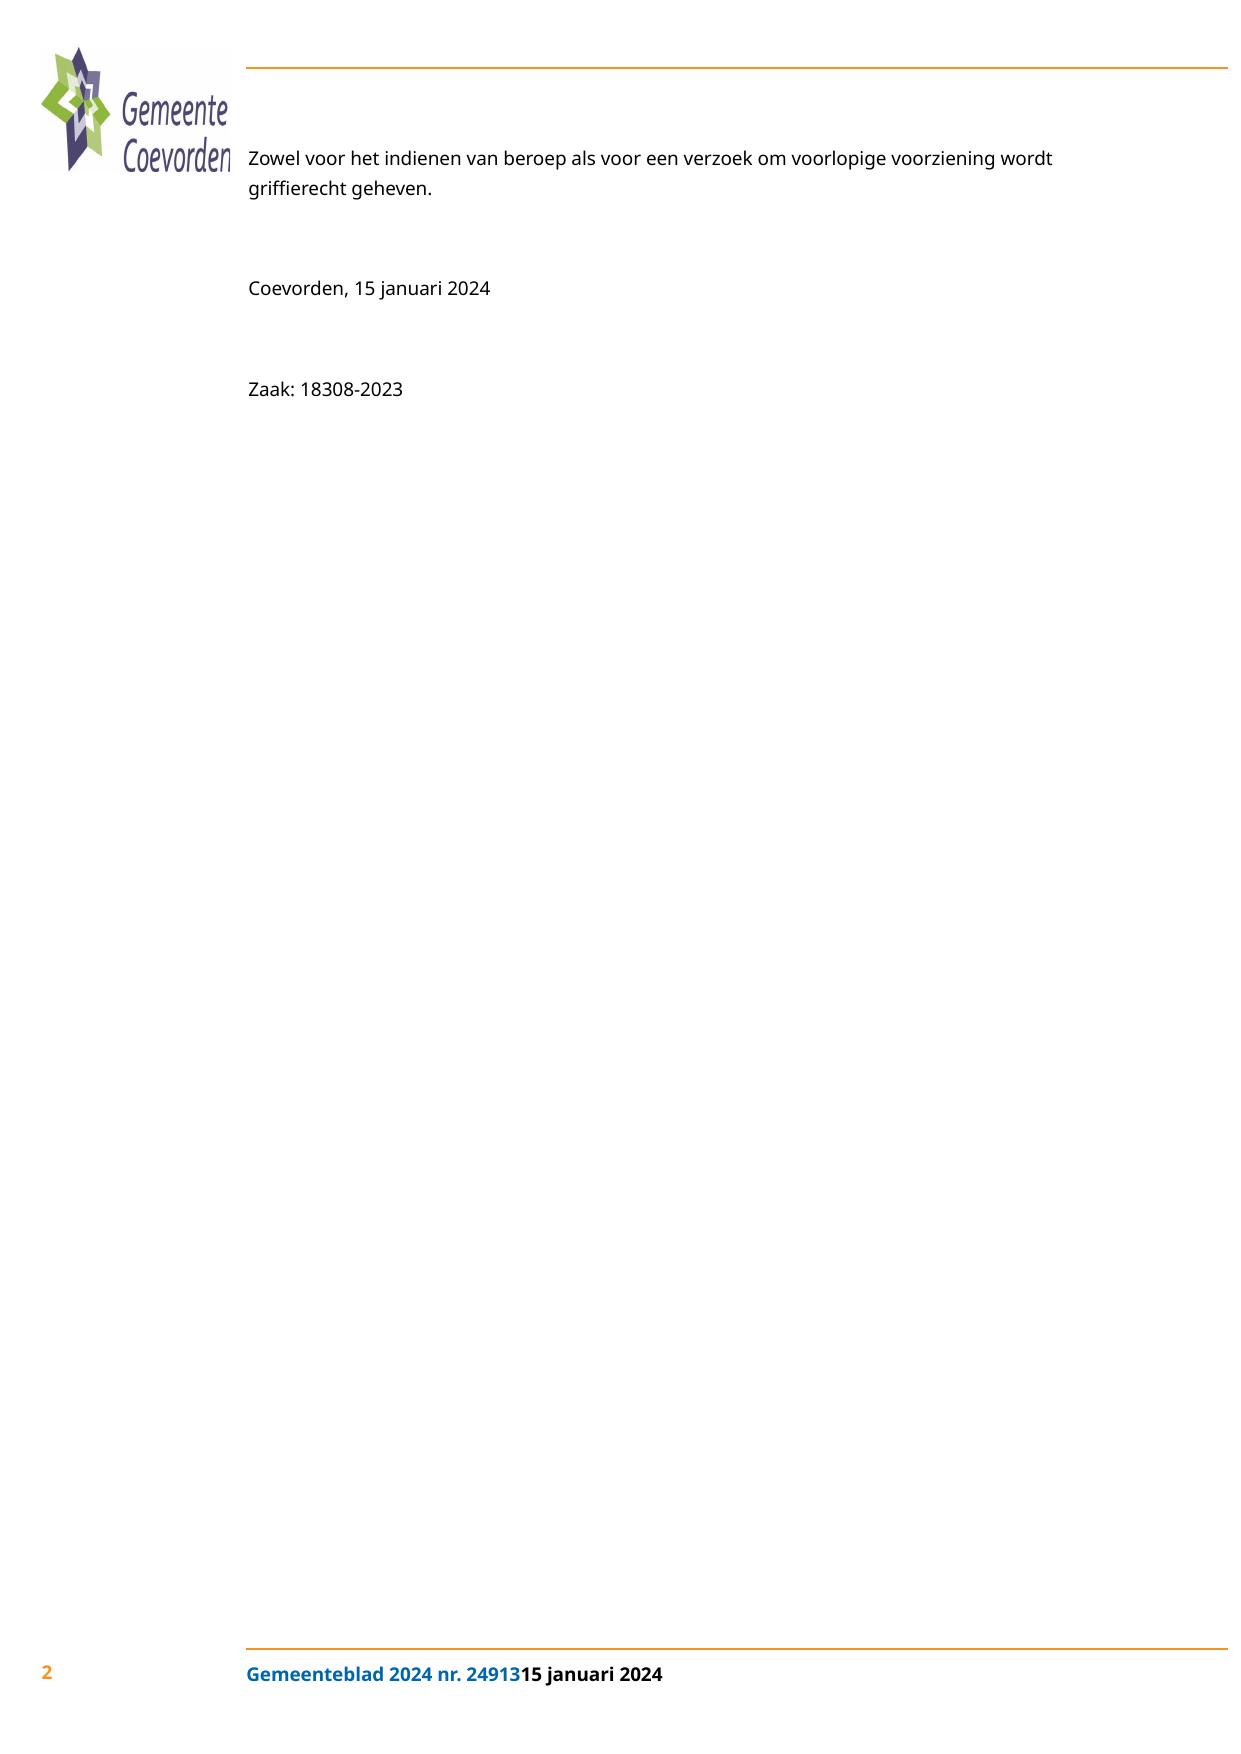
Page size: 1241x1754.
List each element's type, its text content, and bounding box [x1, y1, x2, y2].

text Coevorden, 15 januari 2024 [248, 276, 1152, 301]
picture [41, 47, 231, 172]
text Zowel voor het indienen van beroep als voor een verzoek om voorlopige voorziening wordt griffierecht geheven. [248, 145, 1152, 201]
text Zaak: 18308-2023 [248, 376, 1152, 402]
